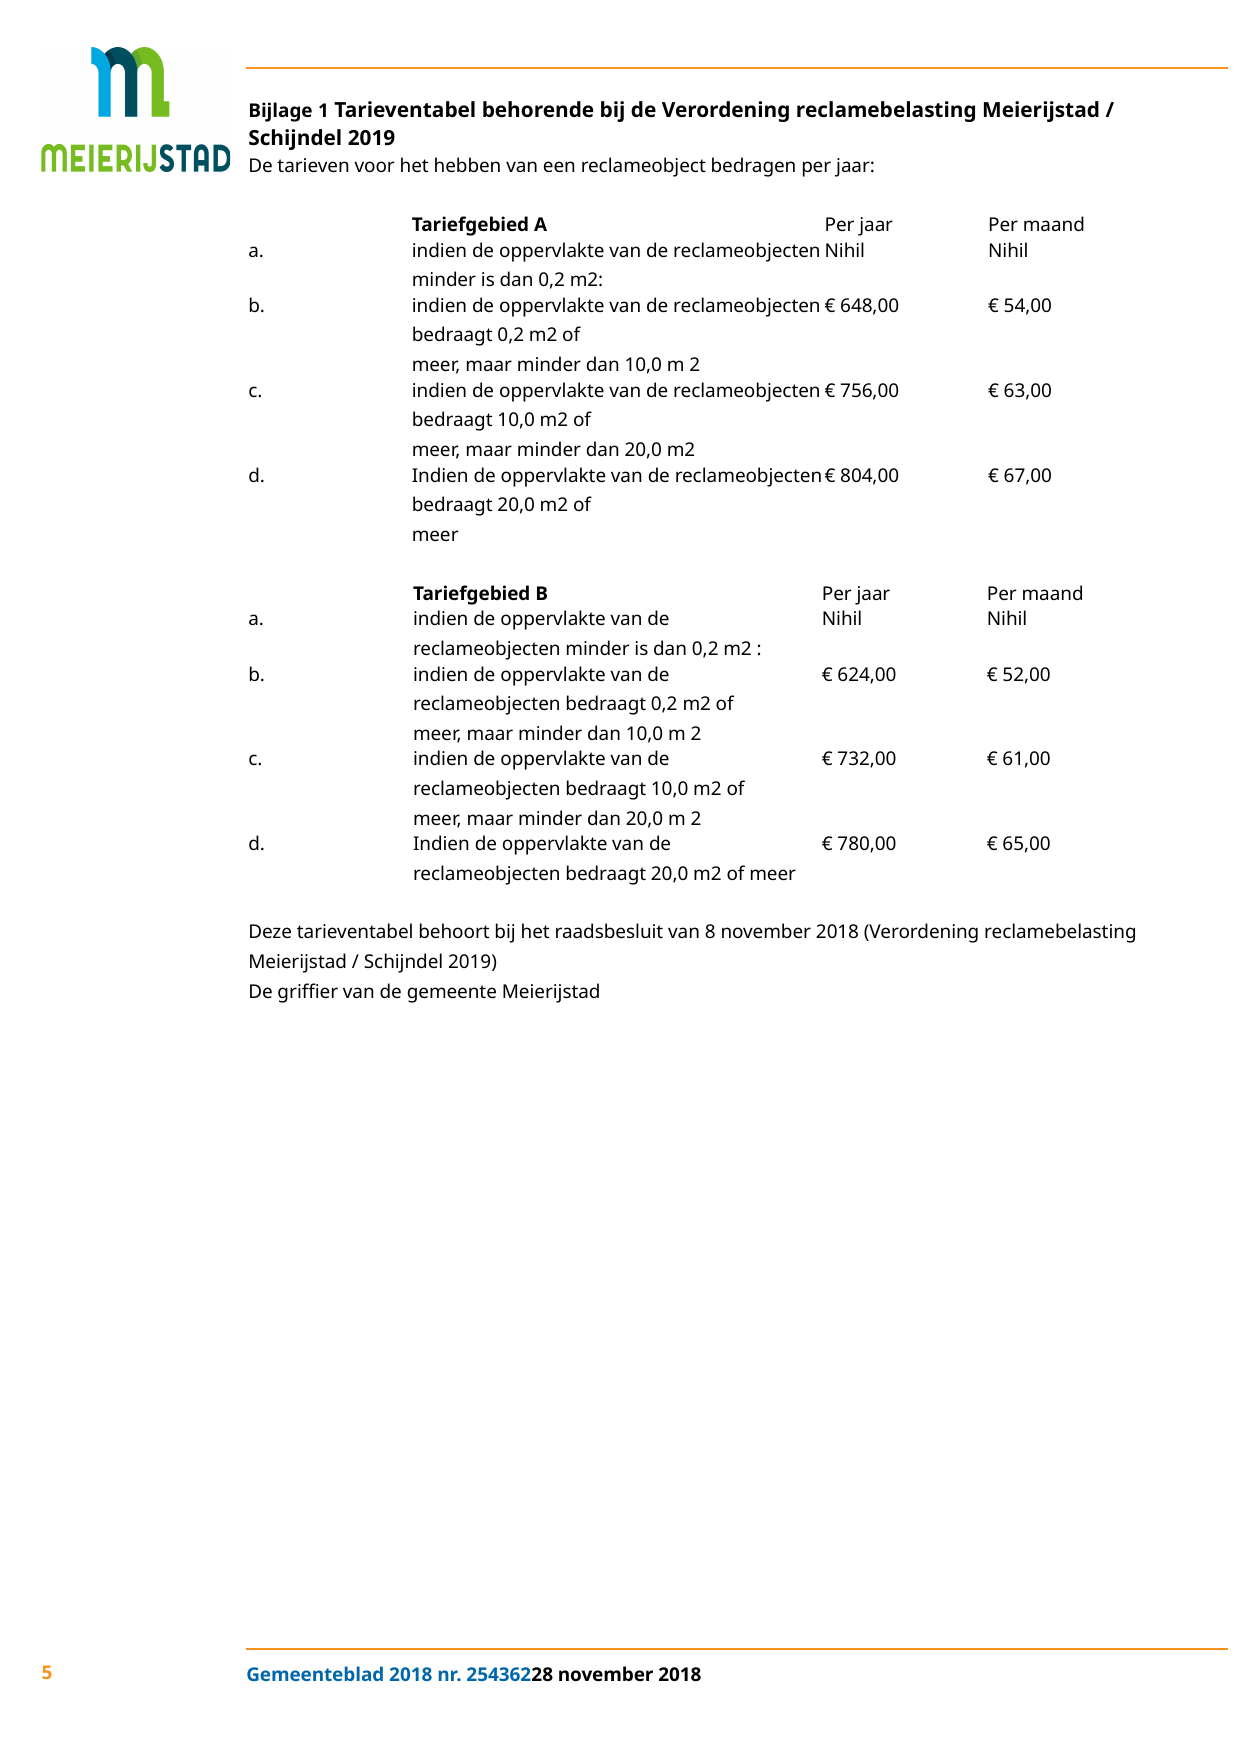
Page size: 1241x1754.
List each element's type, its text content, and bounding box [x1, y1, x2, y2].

table_cell d. [248, 462, 412, 547]
table_cell b. [248, 292, 412, 377]
table_header [248, 211, 412, 237]
picture [41, 47, 231, 172]
table_cell € 804,00 [824, 462, 988, 547]
table_cell € 65,00 [987, 831, 1152, 886]
table_cell Indien de oppervlakte van de reclameobjecten bedraagt 20,0 m2 of meer [412, 462, 824, 547]
table_header Per jaar [824, 211, 988, 237]
table_cell Nihil [987, 605, 1152, 661]
table_cell € 756,00 [824, 377, 988, 462]
table_cell € 54,00 [988, 292, 1152, 377]
table_cell € 67,00 [988, 462, 1152, 547]
table_cell c. [248, 746, 413, 831]
table_header Tariefgebied A [412, 211, 824, 237]
table_cell c. [248, 377, 412, 462]
text De tarieven voor het hebben van een reclameobject bedragen per jaar: [248, 152, 1152, 177]
table_cell d. [248, 831, 413, 886]
table_cell indien de oppervlakte van de reclameobjecten bedraagt 10,0 m2 of meer, maar minder dan 20,0 m 2 [413, 746, 822, 831]
table_cell € 52,00 [987, 661, 1152, 746]
table_cell € 63,00 [988, 377, 1152, 462]
table_header Per maand [988, 211, 1152, 237]
table_cell indien de oppervlakte van de reclameobjecten minder is dan 0,2 m2: [412, 237, 824, 292]
table_cell indien de oppervlakte van de reclameobjecten bedraagt 0,2 m2 of meer, maar minder dan 10,0 m 2 [412, 292, 824, 377]
table_header Per jaar [822, 580, 987, 605]
table_cell € 624,00 [822, 661, 987, 746]
table_cell b. [248, 661, 413, 746]
table_cell indien de oppervlakte van de reclameobjecten bedraagt 0,2 m2 of meer, maar minder dan 10,0 m 2 [413, 661, 822, 746]
table_cell a. [248, 605, 413, 661]
table_header [248, 580, 413, 605]
table_cell € 732,00 [822, 746, 987, 831]
table_cell Nihil [822, 605, 987, 661]
table_cell € 648,00 [824, 292, 988, 377]
text Deze tarieventabel behoort bij het raadsbesluit van 8 november 2018 (Verordening reclamebelasting Meierijstad / Schijndel 2019) [248, 919, 1152, 974]
table_cell indien de oppervlakte van de reclameobjecten minder is dan 0,2 m2 : [413, 605, 822, 661]
table_header Per maand [987, 580, 1152, 605]
table_cell € 61,00 [987, 746, 1152, 831]
table_cell indien de oppervlakte van de reclameobjecten bedraagt 10,0 m2 of meer, maar minder dan 20,0 m2 [412, 377, 824, 462]
text De griffier van de gemeente Meierijstad [248, 978, 1152, 1003]
table_cell Nihil [988, 237, 1152, 292]
table_cell Indien de oppervlakte van de reclameobjecten bedraagt 20,0 m2 of meer [413, 831, 822, 886]
table_cell Nihil [824, 237, 988, 292]
text Bijlage 1 Tarieventabel behorende bij de Verordening reclamebelasting Meierijstad / Schijndel 2019 [248, 95, 1152, 152]
table_cell a. [248, 237, 412, 292]
table_header Tariefgebied B [413, 580, 822, 605]
table_cell € 780,00 [822, 831, 987, 886]
